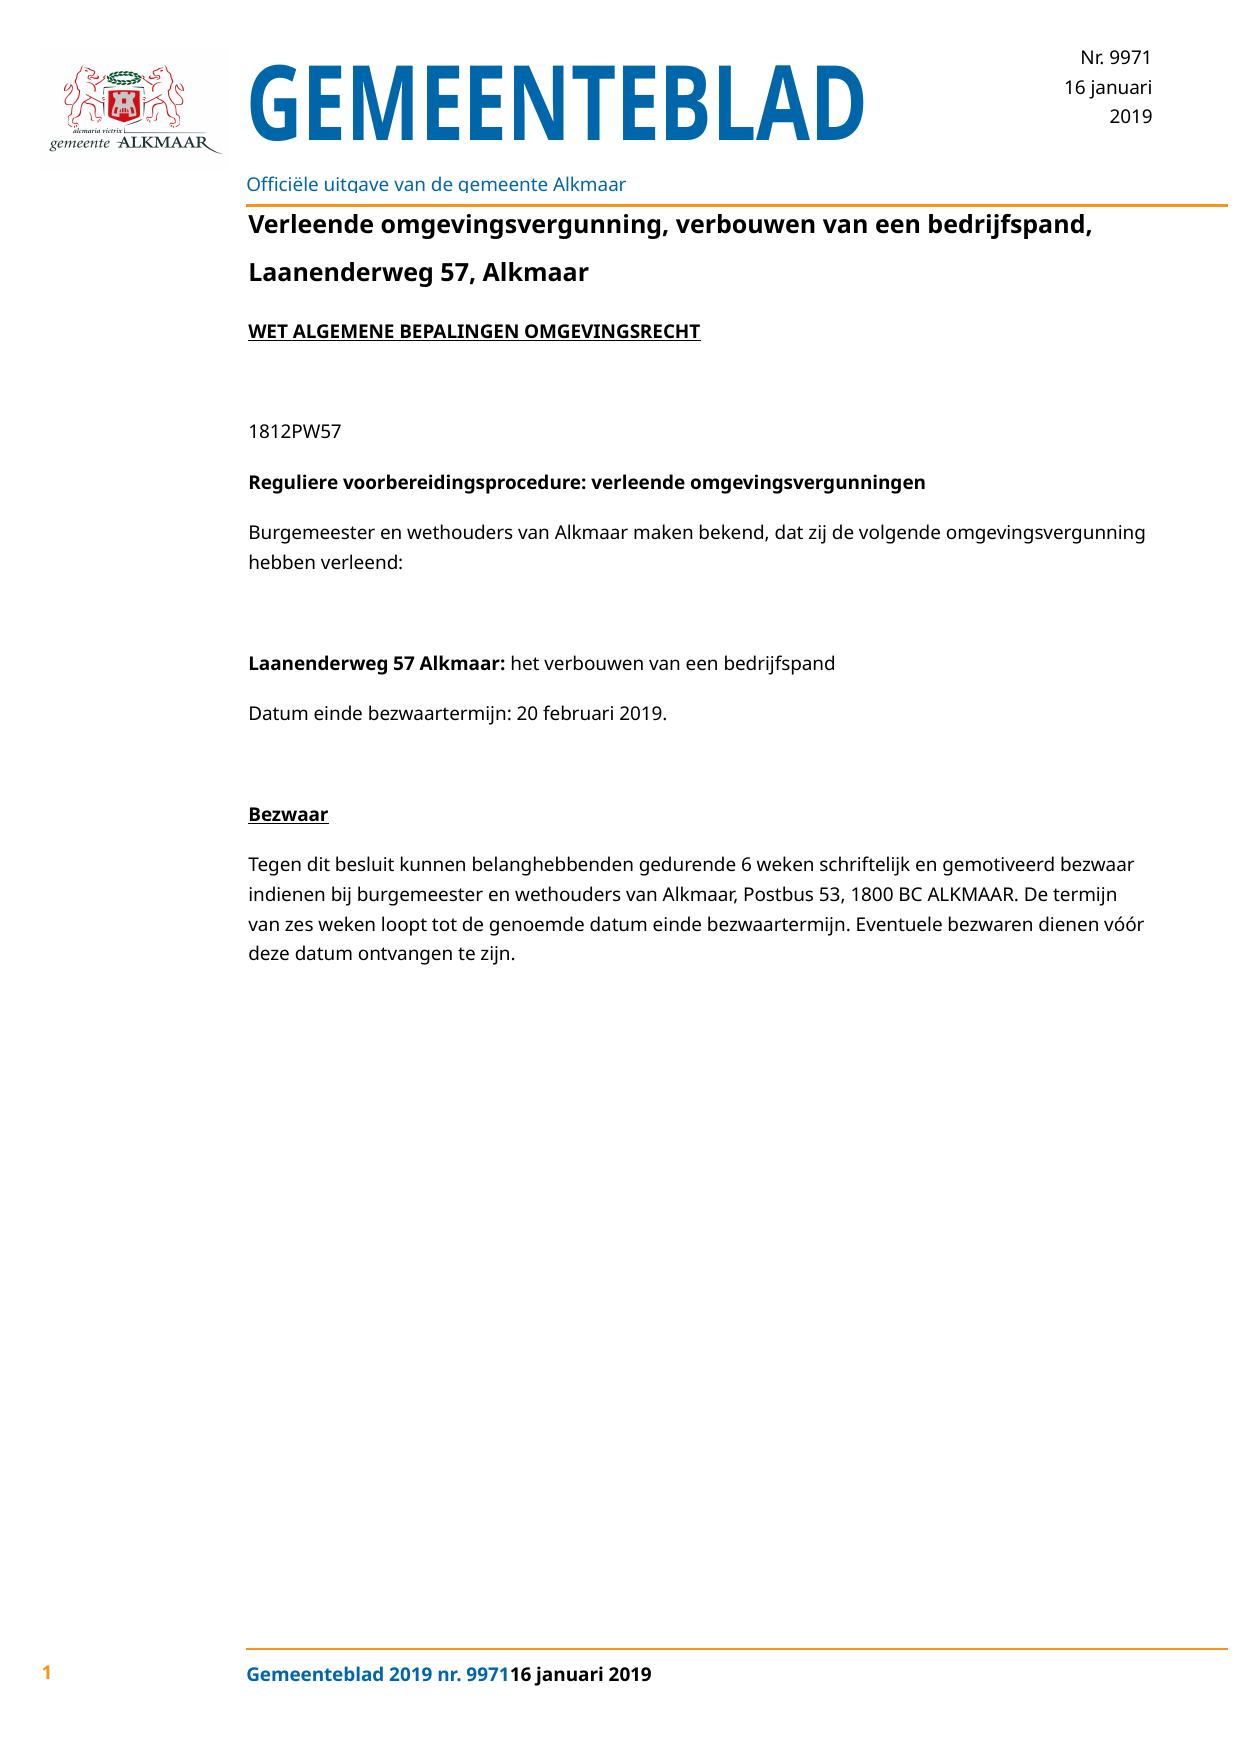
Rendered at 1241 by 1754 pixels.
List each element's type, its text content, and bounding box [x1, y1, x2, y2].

text Laanenderweg 57 Alkmaar: het verbouwen van een bedrijfspand [248, 650, 1152, 676]
text Reguliere voorbereidingsprocedure: verleende omgevingsvergunningen [248, 469, 1152, 495]
text WET ALGEMENE BEPALINGEN OMGEVINGSRECHT [248, 318, 1152, 344]
text Burgemeester en wethouders van Alkmaar maken bekend, dat zij de volgende omgevingsvergunning hebben verleend: [248, 519, 1152, 575]
text Bezwaar [248, 801, 1152, 827]
text Verleende omgevingsvergunning, verbouwen van een bedrijfspand, Laanenderweg 57, Alkmaar [248, 207, 1152, 288]
text 1812PW57 [248, 419, 1152, 444]
text Tegen dit besluit kunnen belanghebbenden gedurende 6 weken schriftelijk en gemotiveerd bezwaar indienen bij burgemeester en wethouders van Alkmaar, Postbus 53, 1800 BC ALKMAAR. De termijn van zes weken loopt tot de genoemde datum einde bezwaartermijn. Eventuele bezwaren dienen vóór deze datum ontvangen te zijn. [248, 852, 1152, 966]
text Datum einde bezwaartermijn: 20 februari 2019. [248, 700, 1152, 726]
picture [41, 47, 231, 172]
